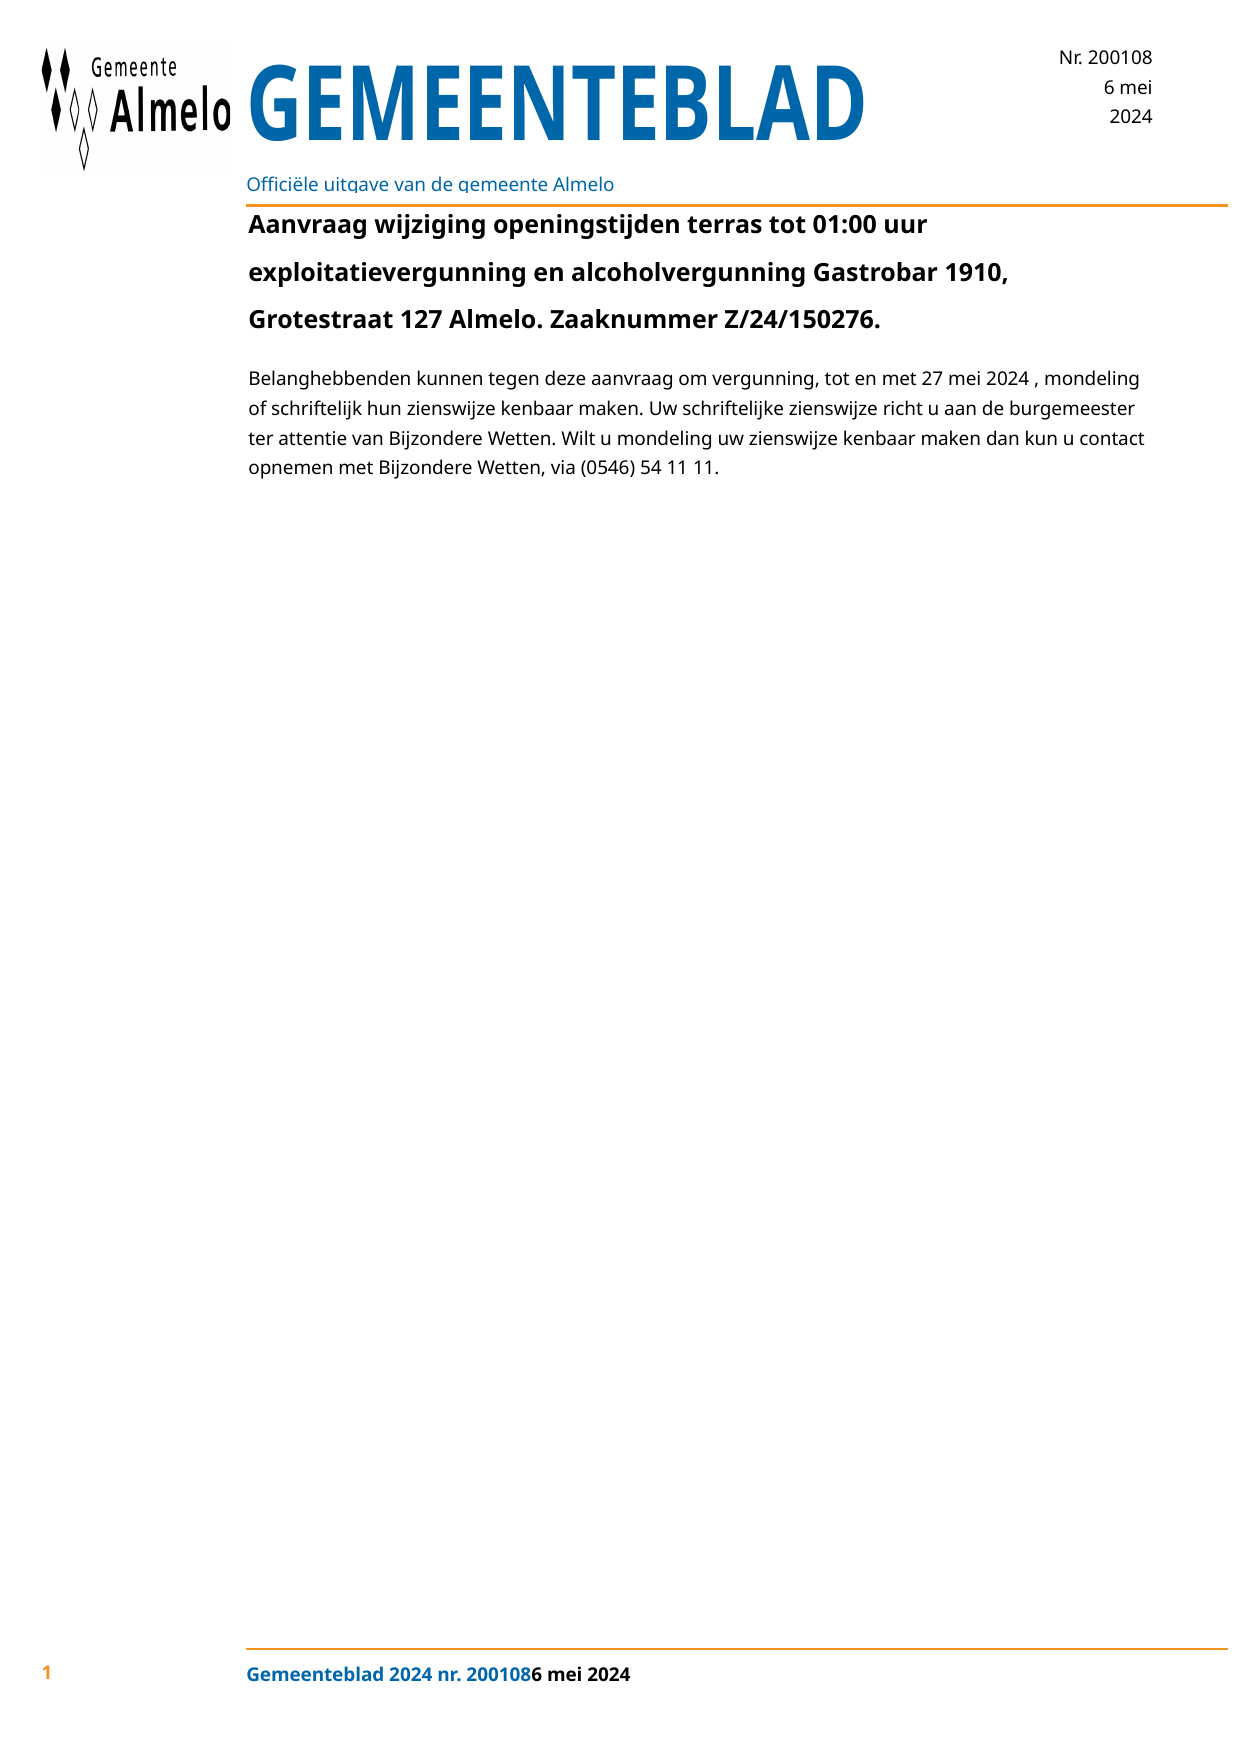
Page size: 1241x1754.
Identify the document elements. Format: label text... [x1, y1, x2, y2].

picture [41, 47, 231, 172]
text Aanvraag wijziging openingstijden terras tot 01:00 uur exploitatievergunning en alcoholvergunning Gastrobar 1910, Grotestraat 127 Almelo. Zaaknummer Z/24/150276. [248, 207, 1152, 336]
text Belanghebbenden kunnen tegen deze aanvraag om vergunning, tot en met 27 mei 2024 , mondeling of schriftelijk hun zienswijze kenbaar maken. Uw schriftelijke zienswijze richt u aan de burgemeester ter attentie van Bijzondere Wetten. Wilt u mondeling uw zienswijze kenbaar maken dan kun u contact opnemen met Bijzondere Wetten, via (0546) 54 11 11. [248, 366, 1152, 480]
